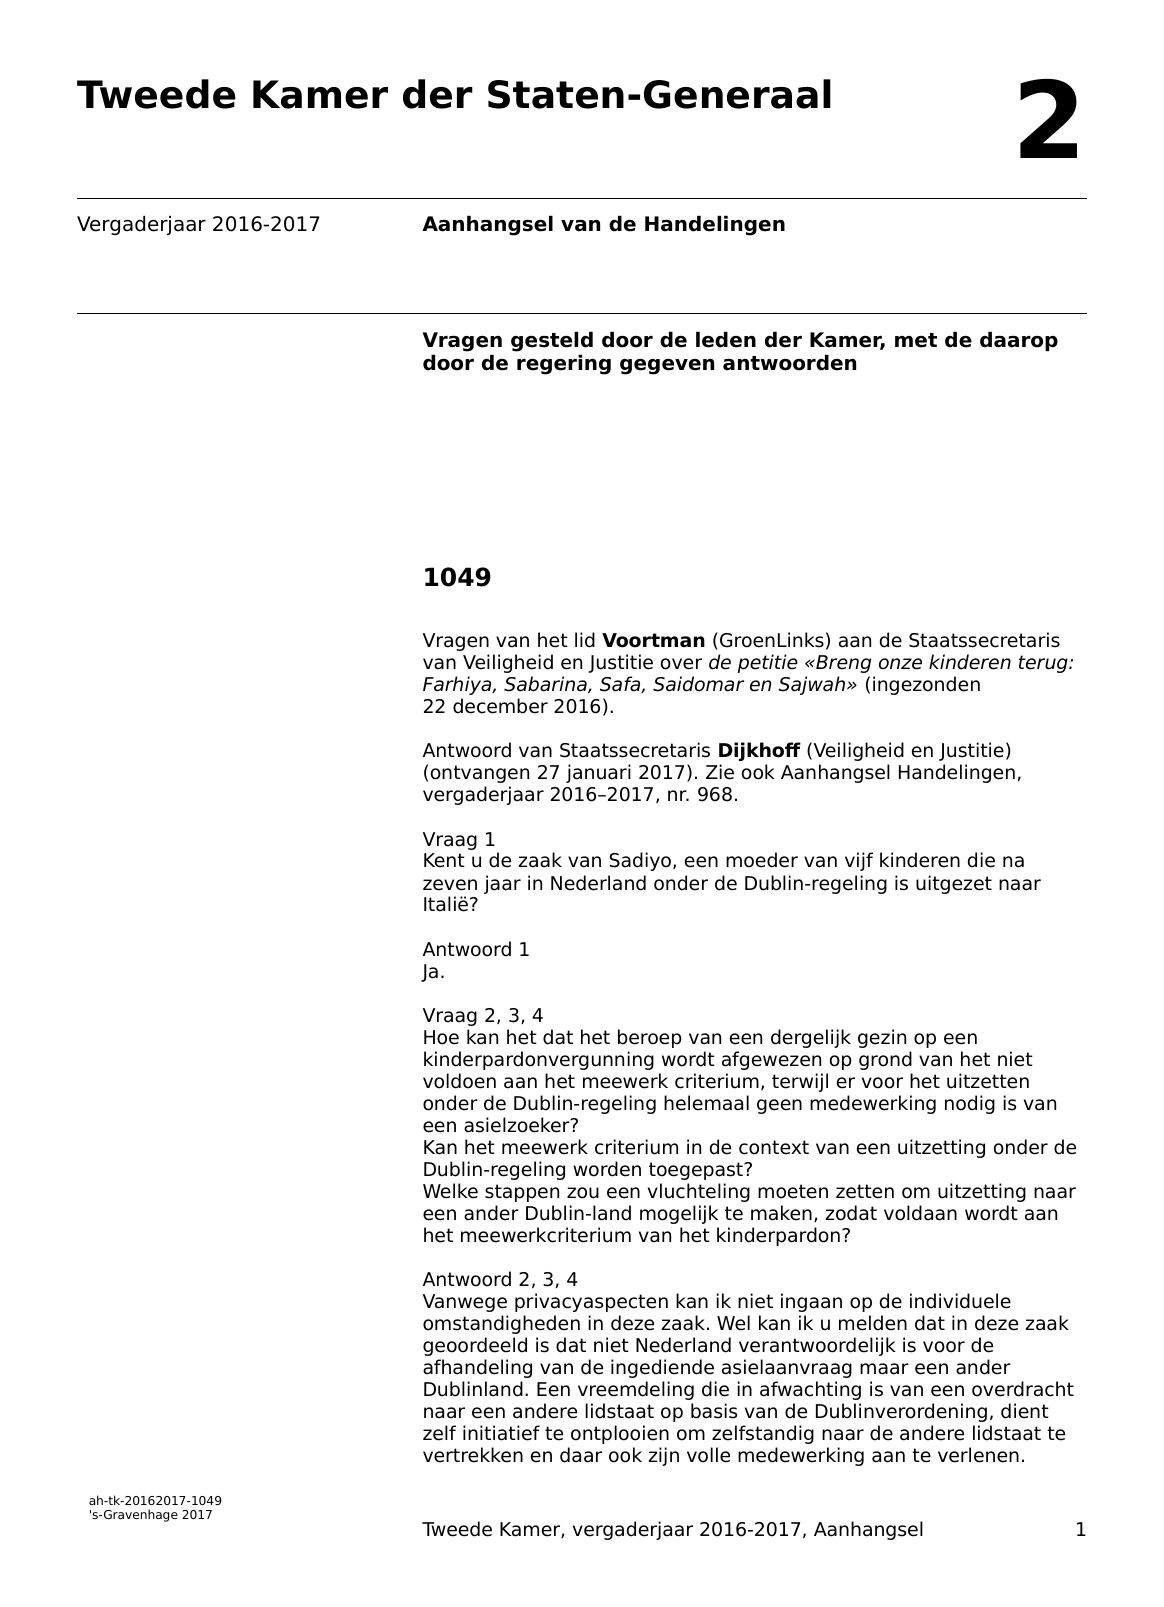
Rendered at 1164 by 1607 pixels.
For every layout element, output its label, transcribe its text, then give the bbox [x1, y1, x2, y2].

text Kent u de zaak van Sadiyo, een moeder van vijf kinderen die na zeven jaar in Nederland onder de Dublin-regeling is uitgezet naar Italië? [422, 850, 1087, 916]
table_cell Aanhangsel van de Handelingen [422, 199, 1087, 313]
text Vanwege privacyaspecten kan ik niet ingaan op de individuele omstandigheden in deze zaak. Wel kan ik u melden dat in deze zaak geoordeeld is dat niet Nederland verantwoordelijk is voor de afhandeling van de ingediende asielaanvraag maar een ander Dublinland. Een vreemdeling die in afwachting is van een overdracht naar een andere lidstaat op basis van de Dublinverordening, dient zelf initiatief te ontplooien om zelfstandig naar de andere lidstaat te vertrekken en daar ook zijn volle medewerking aan te verlenen. [422, 1291, 1087, 1466]
text Antwoord van Staatssecretaris Dijkhoff (Veiligheid en Justitie) (ontvangen 27 januari 2017). Zie ook Aanhangsel Handelingen, vergaderjaar 2016–2017, nr. 968. [422, 740, 1087, 806]
text Antwoord 2, 3, 4 [422, 1269, 1087, 1291]
text ah-tk-20162017-1049 [88, 1494, 323, 1508]
text Vraag 1 [422, 828, 1087, 850]
text Ja. [422, 961, 1087, 982]
table_header Tweede Kamer der Staten-Generaal [77, 59, 886, 198]
text 's-Gravenhage 2017 [88, 1508, 323, 1522]
table_cell [77, 314, 422, 375]
text Welke stappen zou een vluchteling moeten zetten om uitzetting naar een ander Dublin-land mogelijk te maken, zodat voldaan wordt aan het meewerkcriterium van het kinderpardon? [422, 1181, 1087, 1246]
text Vraag 2, 3, 4 [422, 1005, 1087, 1027]
table_header 2 [886, 59, 1087, 198]
text Antwoord 1 [422, 938, 1087, 961]
text 1049 [422, 563, 1087, 592]
text Kan het meewerk criterium in de context van een uitzetting onder de Dublin-regeling worden toegepast? [422, 1137, 1087, 1181]
table_cell Vergaderjaar 2016-2017 [77, 199, 422, 313]
text Hoe kan het dat het beroep van een dergelijk gezin op een kinderpardonvergunning wordt afgewezen op grond van het niet voldoen aan het meewerk criterium, terwijl er voor het uitzetten onder de Dublin-regeling helemaal geen medewerking nodig is van een asielzoeker? [422, 1027, 1087, 1137]
text Vragen van het lid Voortman (GroenLinks) aan de Staatssecretaris van Veiligheid en Justitie over de petitie «Breng onze kinderen terug: Farhiya, Sabarina, Safa, Saidomar en Sajwah» (ingezonden 22 december 2016). [422, 630, 1087, 718]
table_cell Vragen gesteld door de leden der Kamer, met de daarop door de regering gegeven antwoorden [422, 314, 1087, 375]
